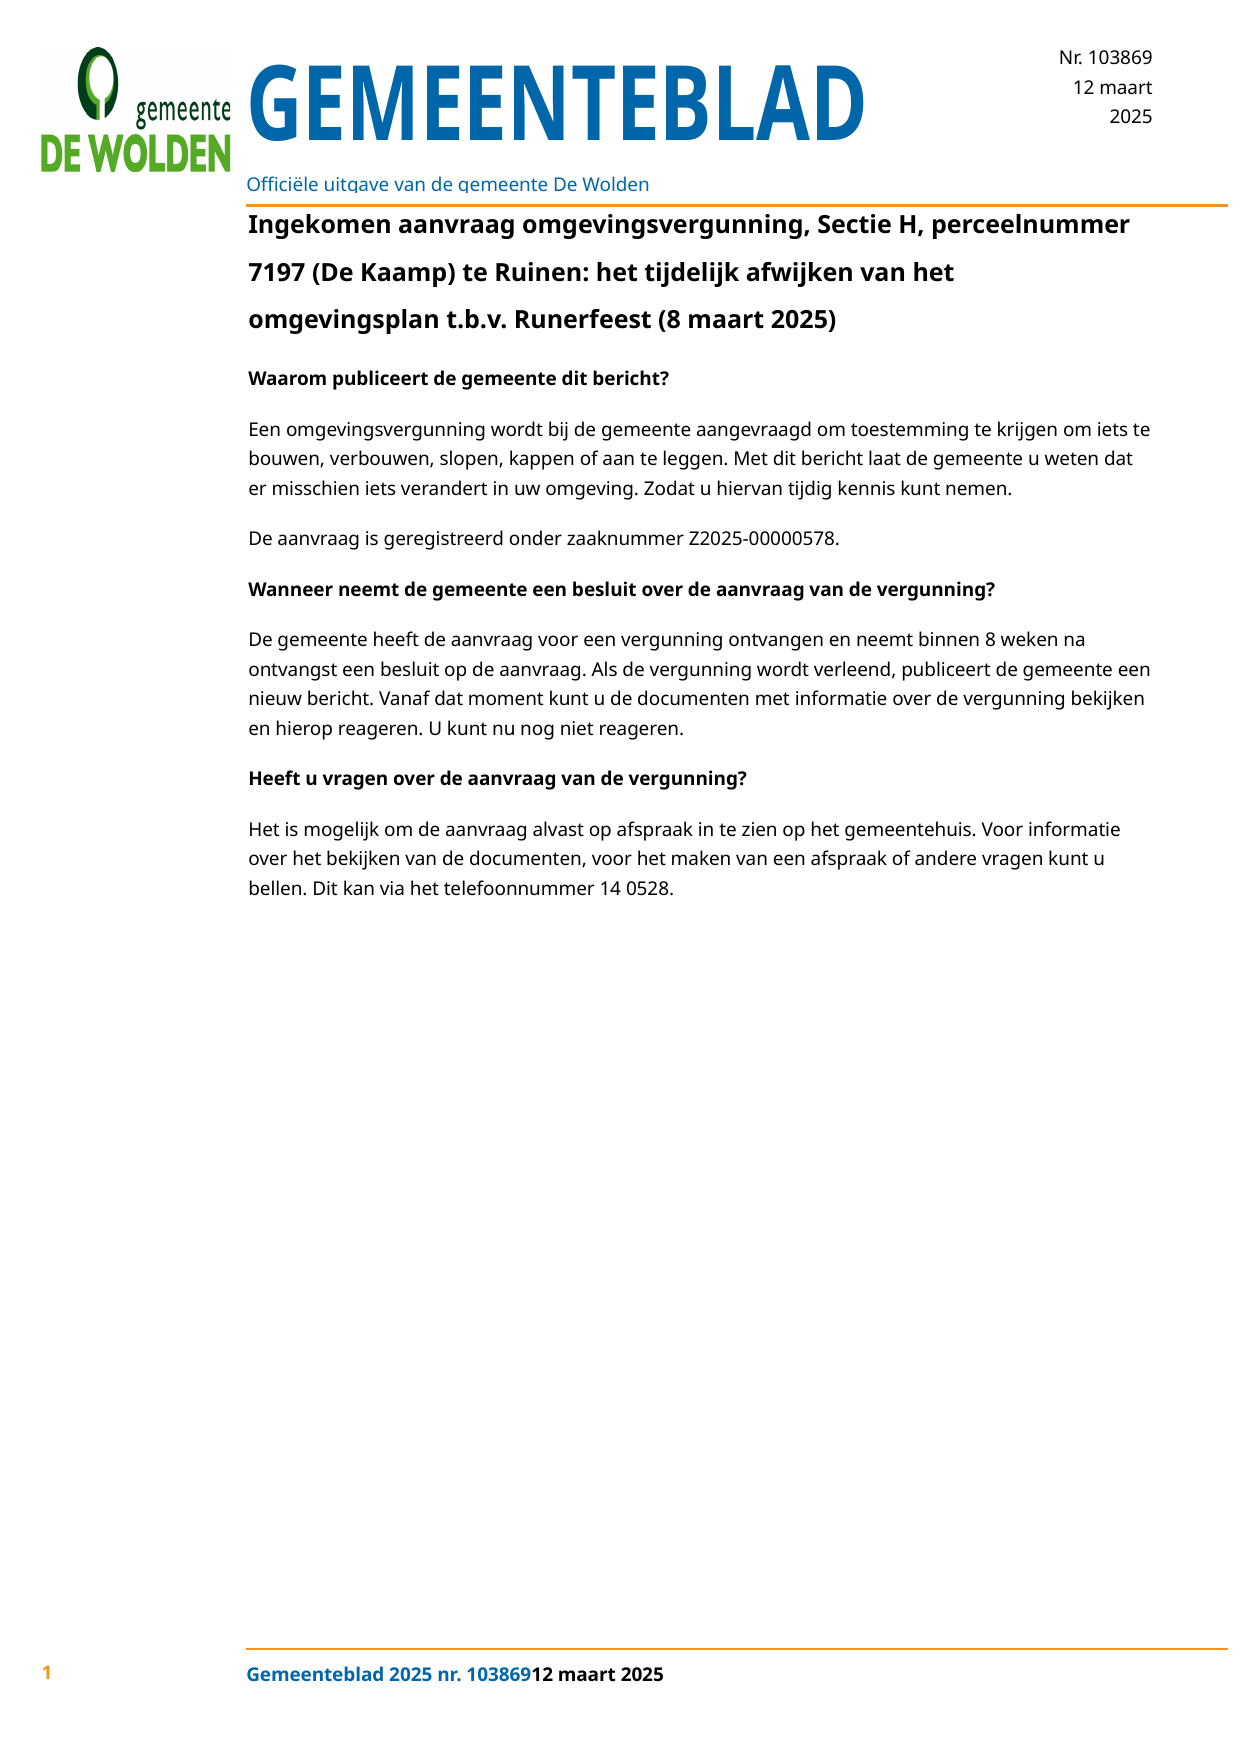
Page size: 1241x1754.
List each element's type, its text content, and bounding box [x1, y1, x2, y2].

text Wanneer neemt de gemeente een besluit over de aanvraag van de vergunning? [248, 576, 1152, 602]
text Het is mogelijk om de aanvraag alvast op afspraak in te zien op het gemeentehuis. Voor informatie over het bekijken van de documenten, voor het maken van een afspraak of andere vragen kunt u bellen. Dit kan via het telefoonnummer 14 0528. [248, 816, 1152, 901]
picture [41, 47, 231, 172]
text Een omgevingsvergunning wordt bij de gemeente aangevraagd om toestemming te krijgen om iets te bouwen, verbouwen, slopen, kappen of aan te leggen. Met dit bericht laat de gemeente u weten dat er misschien iets verandert in uw omgeving. Zodat u hiervan tijdig kennis kunt nemen. [248, 416, 1152, 501]
text Waarom publiceert de gemeente dit bericht? [248, 366, 1152, 391]
text Ingekomen aanvraag omgevingsvergunning, Sectie H, perceelnummer 7197 (De Kaamp) te Ruinen: het tijdelijk afwijken van het omgevingsplan t.b.v. Runerfeest (8 maart 2025) [248, 207, 1152, 336]
text De gemeente heeft de aanvraag voor een vergunning ontvangen en neemt binnen 8 weken na ontvangst een besluit op de aanvraag. Als de vergunning wordt verleend, publiceert de gemeente een nieuw bericht. Vanaf dat moment kunt u de documenten met informatie over de vergunning bekijken en hierop reageren. U kunt nu nog niet reageren. [248, 626, 1152, 741]
text Heeft u vragen over de aanvraag van de vergunning? [248, 766, 1152, 791]
text De aanvraag is geregistreerd onder zaaknummer Z2025-00000578. [248, 526, 1152, 551]
